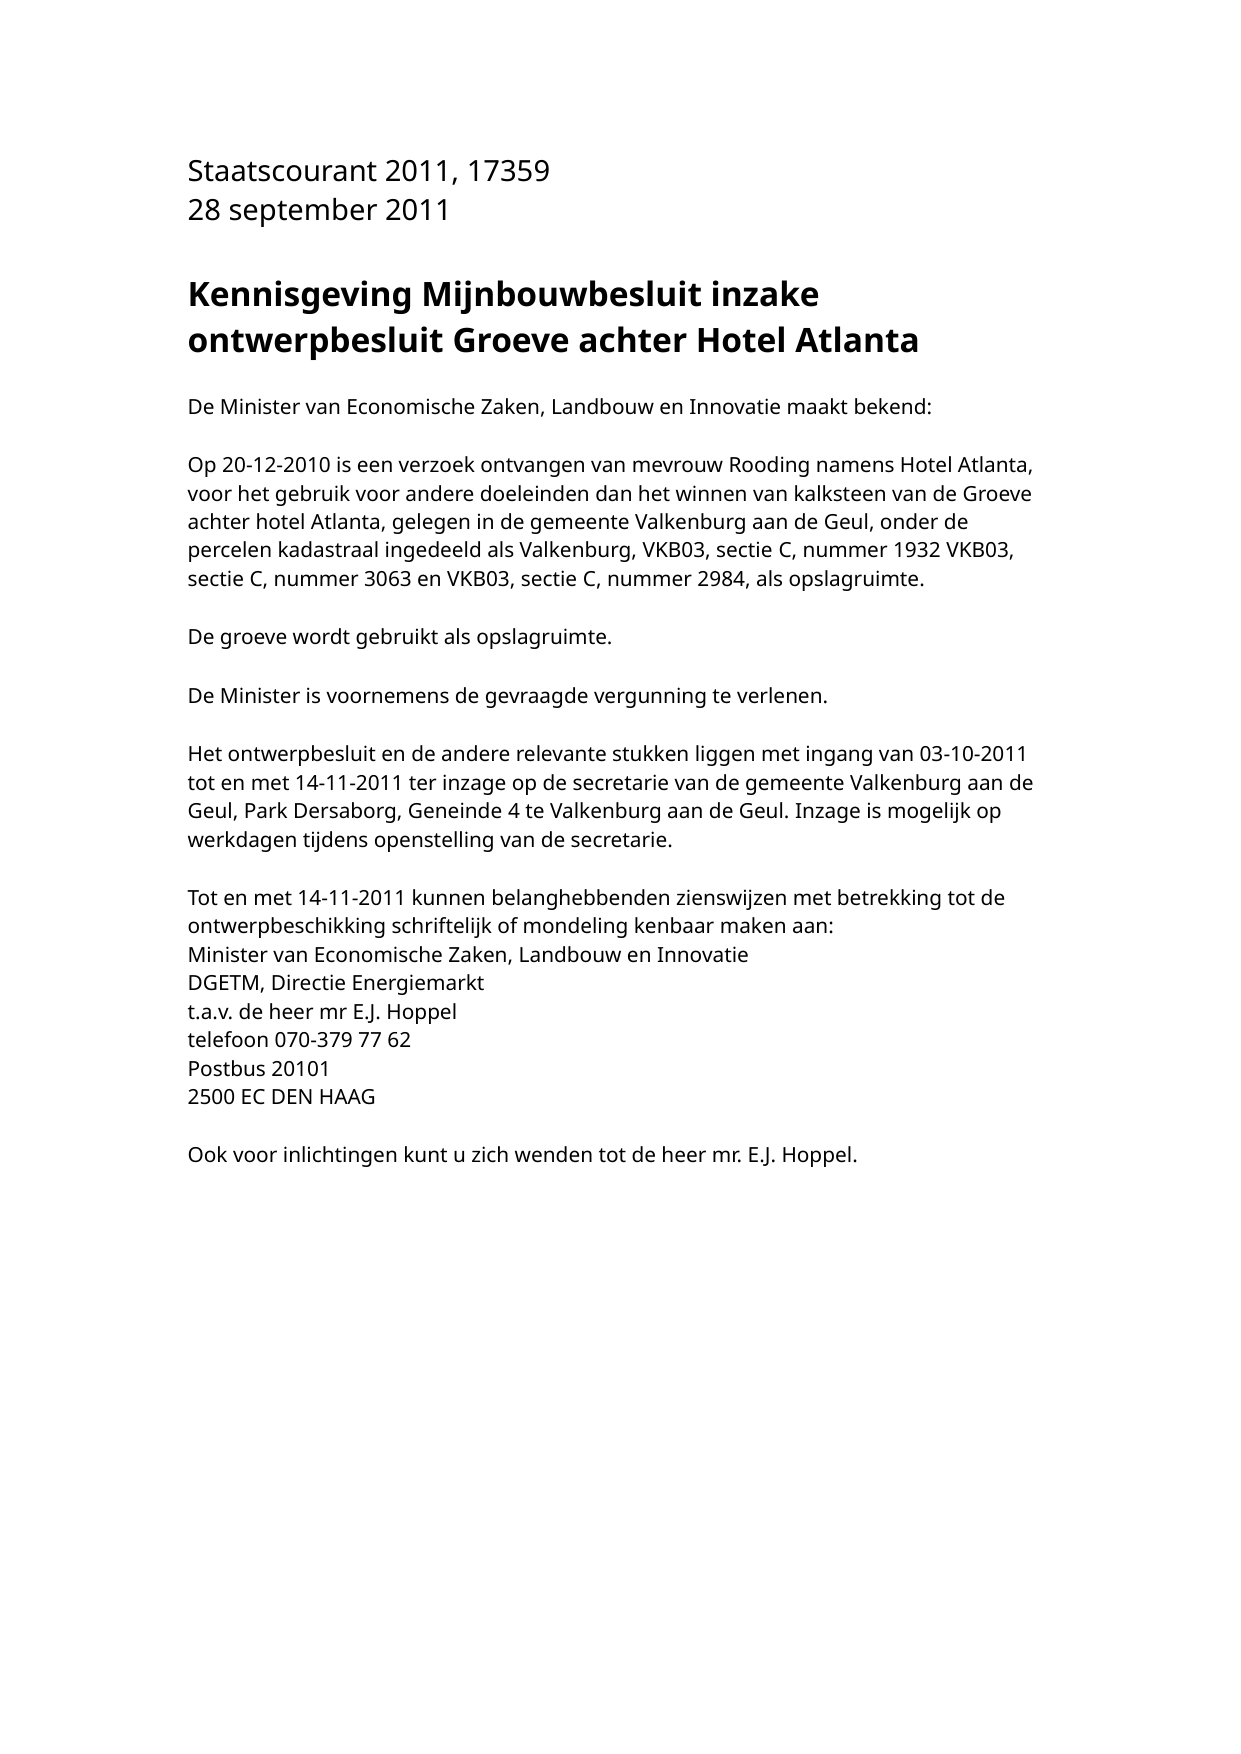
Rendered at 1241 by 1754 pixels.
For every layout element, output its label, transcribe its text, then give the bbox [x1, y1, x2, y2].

text t.a.v. de heer mr E.J. Hoppel [187, 997, 1053, 1025]
text Op 20-12-2010 is een verzoek ontvangen van mevrouw Rooding namens Hotel Atlanta, voor het gebruik voor andere doeleinden dan het winnen van kalksteen van de Groeve achter hotel Atlanta, gelegen in de gemeente Valkenburg aan de Geul, onder de percelen kadastraal ingedeeld als Valkenburg, VKB03, sectie C, nummer 1932 VKB03, sectie C, nummer 3063 en VKB03, sectie C, nummer 2984, als opslagruimte. [187, 450, 1053, 592]
text De Minister is voornemens de gevraagde vergunning te verlenen. [187, 681, 1053, 709]
text Minister van Economische Zaken, Landbouw en Innovatie [187, 940, 1053, 968]
text De Minister van Economische Zaken, Landbouw en Innovatie maakt bekend: [187, 392, 1053, 420]
text Tot en met 14-11-2011 kunnen belanghebbenden zienswijzen met betrekking tot de ontwerpbeschikking schriftelijk of mondeling kenbaar maken aan: [187, 883, 1053, 940]
subtitle Kennisgeving Mijnbouwbesluit inzake ontwerpbesluit Groeve achter Hotel Atlanta [187, 271, 1053, 362]
text Postbus 20101 [187, 1054, 1053, 1082]
text De groeve wordt gebruikt als opslagruimte. [187, 622, 1053, 651]
text 2500 EC DEN HAAG [187, 1082, 1053, 1111]
text Staatscourant 2011, 17359 [187, 150, 1053, 190]
text 28 september 2011 [187, 190, 1053, 229]
text telefoon 070-379 77 62 [187, 1025, 1053, 1054]
text DGETM, Directie Energiemarkt [187, 968, 1053, 997]
text Ook voor inlichtingen kunt u zich wenden tot de heer mr. E.J. Hoppel. [187, 1141, 1053, 1169]
text Het ontwerpbesluit en de andere relevante stukken liggen met ingang van 03-10-2011 tot en met 14-11-2011 ter inzage op de secretarie van de gemeente Valkenburg aan de Geul, Park Dersaborg, Geneinde 4 te Valkenburg aan de Geul. Inzage is mogelijk op werkdagen tijdens openstelling van de secretarie. [187, 739, 1053, 853]
